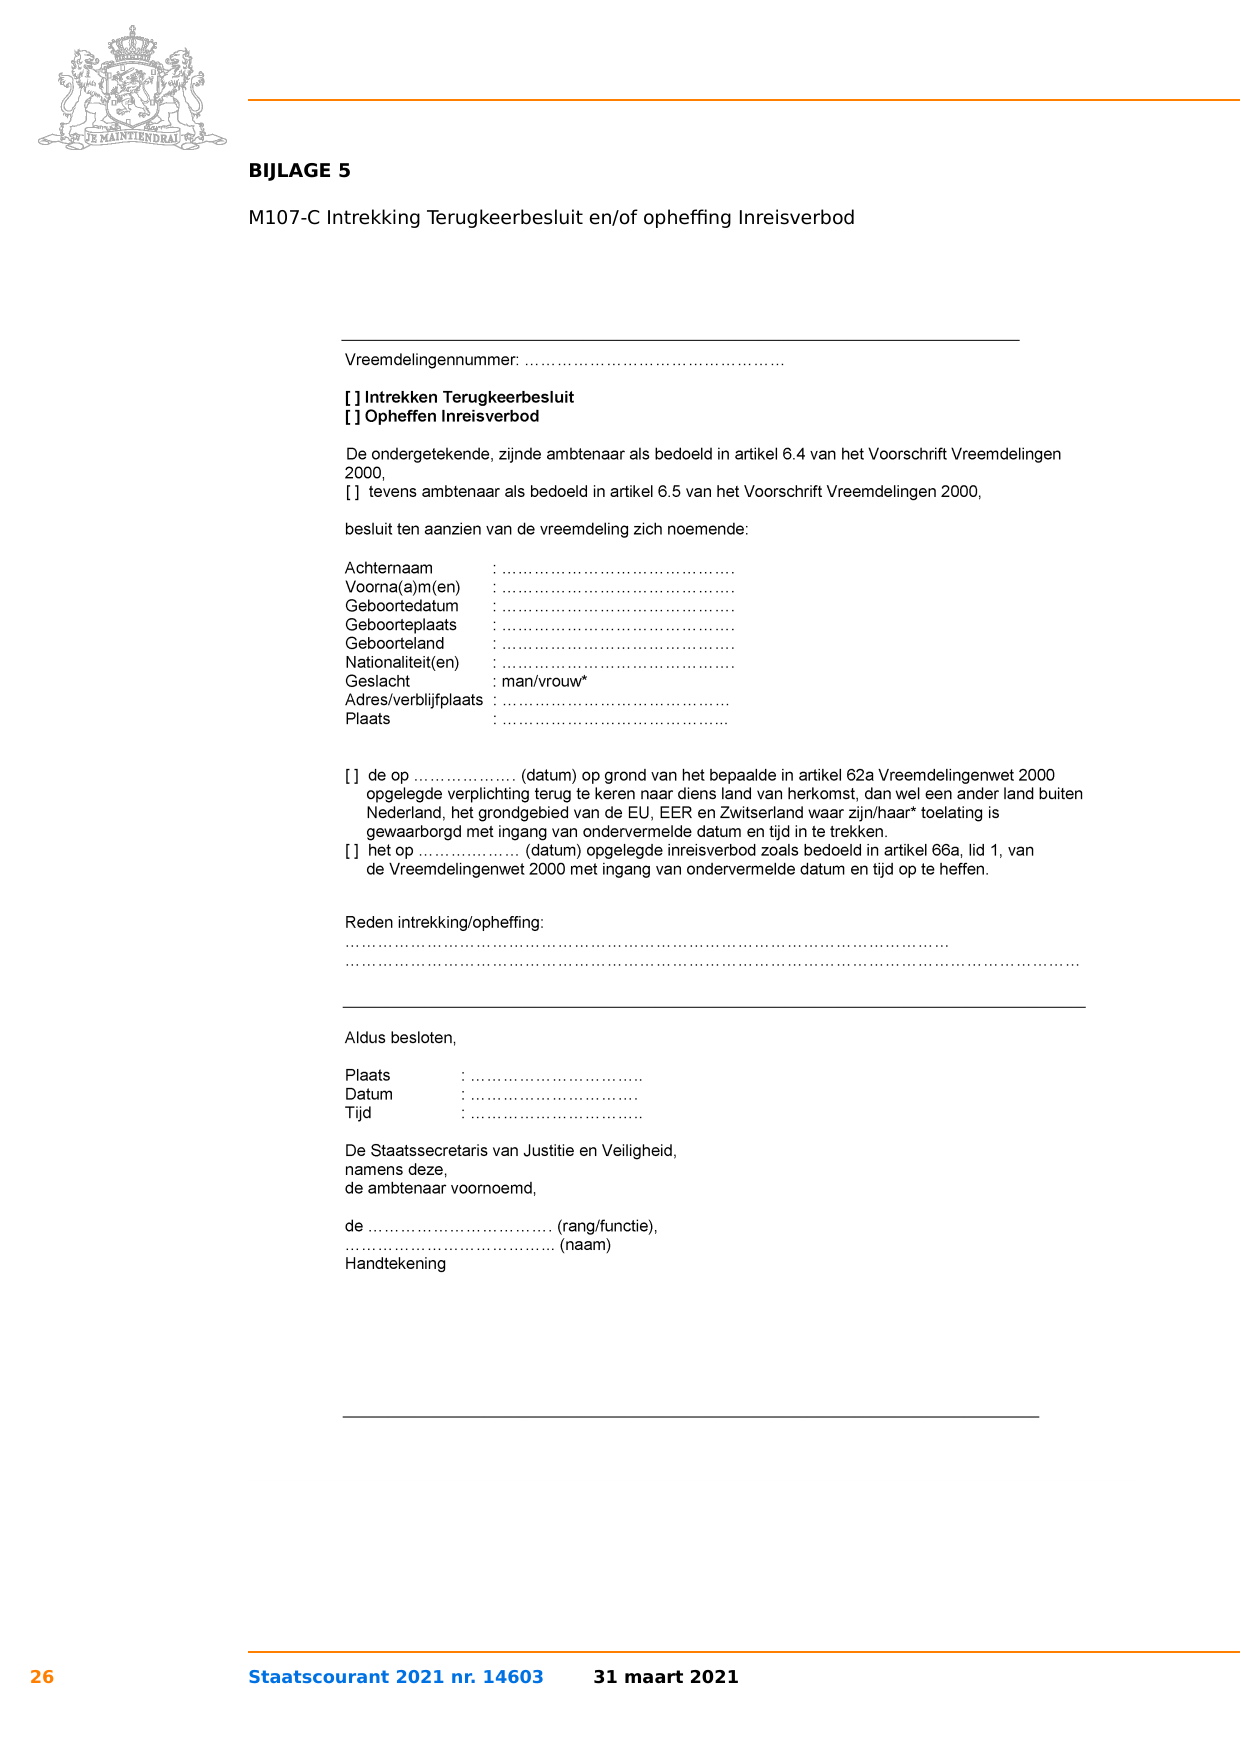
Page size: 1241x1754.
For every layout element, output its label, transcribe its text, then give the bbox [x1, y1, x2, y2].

picture [248, 228, 1134, 1481]
subtitle BIJLAGE 5 [248, 160, 1163, 182]
picture [38, 25, 227, 150]
text M107-C Intrekking Terugkeerbesluit en/of opheffing Inreisverbod [248, 207, 1163, 1481]
